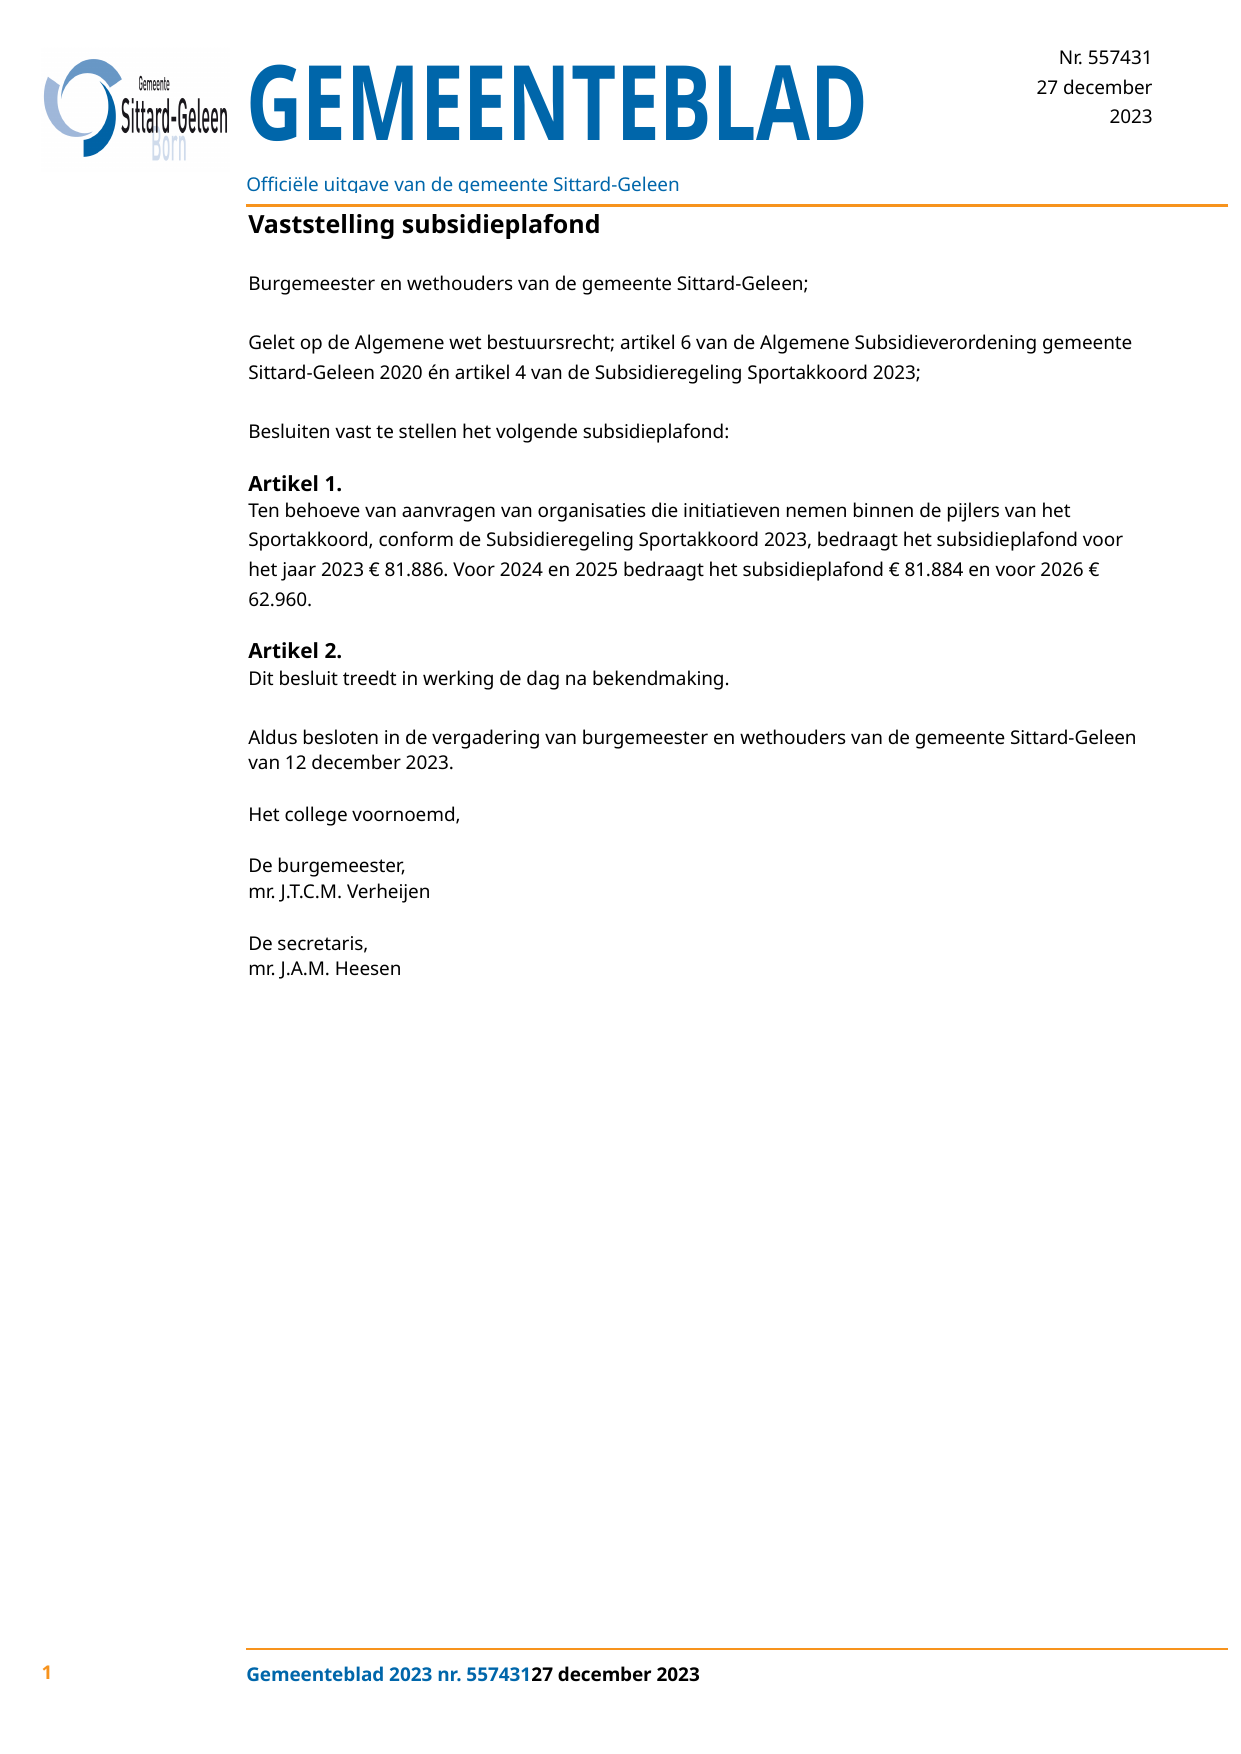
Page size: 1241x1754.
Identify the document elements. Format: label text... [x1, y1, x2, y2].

text De secretaris, [248, 930, 1152, 955]
text mr. J.A.M. Heesen [248, 955, 1152, 981]
text Vaststelling subsidieplafond [248, 207, 1152, 241]
text Ten behoeve van aanvragen van organisaties die initiatieven nemen binnen de pijlers van het Sportakkoord, conform de Subsidieregeling Sportakkoord 2023, bedraagt het subsidieplafond voor het jaar 2023 € 81.886. Voor 2024 en 2025 bedraagt het subsidieplafond € 81.884 en voor 2026 € 62.960. [248, 497, 1152, 612]
text Dit besluit treedt in werking de dag na bekendmaking. [248, 665, 1152, 690]
text mr. J.T.C.M. Verheijen [248, 878, 1152, 904]
picture [41, 47, 231, 172]
text Het college voornoemd, [248, 801, 1152, 827]
text De burgemeester, [248, 852, 1152, 878]
text Gelet op de Algemene wet bestuursrecht; artikel 6 van de Algemene Subsidieverordening gemeente Sittard-Geleen 2020 én artikel 4 van de Subsidieregeling Sportakkoord 2023; [248, 329, 1152, 385]
text Artikel 2. [248, 636, 1152, 665]
text Burgemeester en wethouders van de gemeente Sittard-Geleen; [248, 270, 1152, 296]
text Aldus besloten in de vergadering van burgemeester en wethouders van de gemeente Sittard-Geleen van 12 december 2023. [248, 724, 1152, 775]
text Artikel 1. [248, 469, 1152, 497]
text Besluiten vast te stellen het volgende subsidieplafond: [248, 418, 1152, 444]
